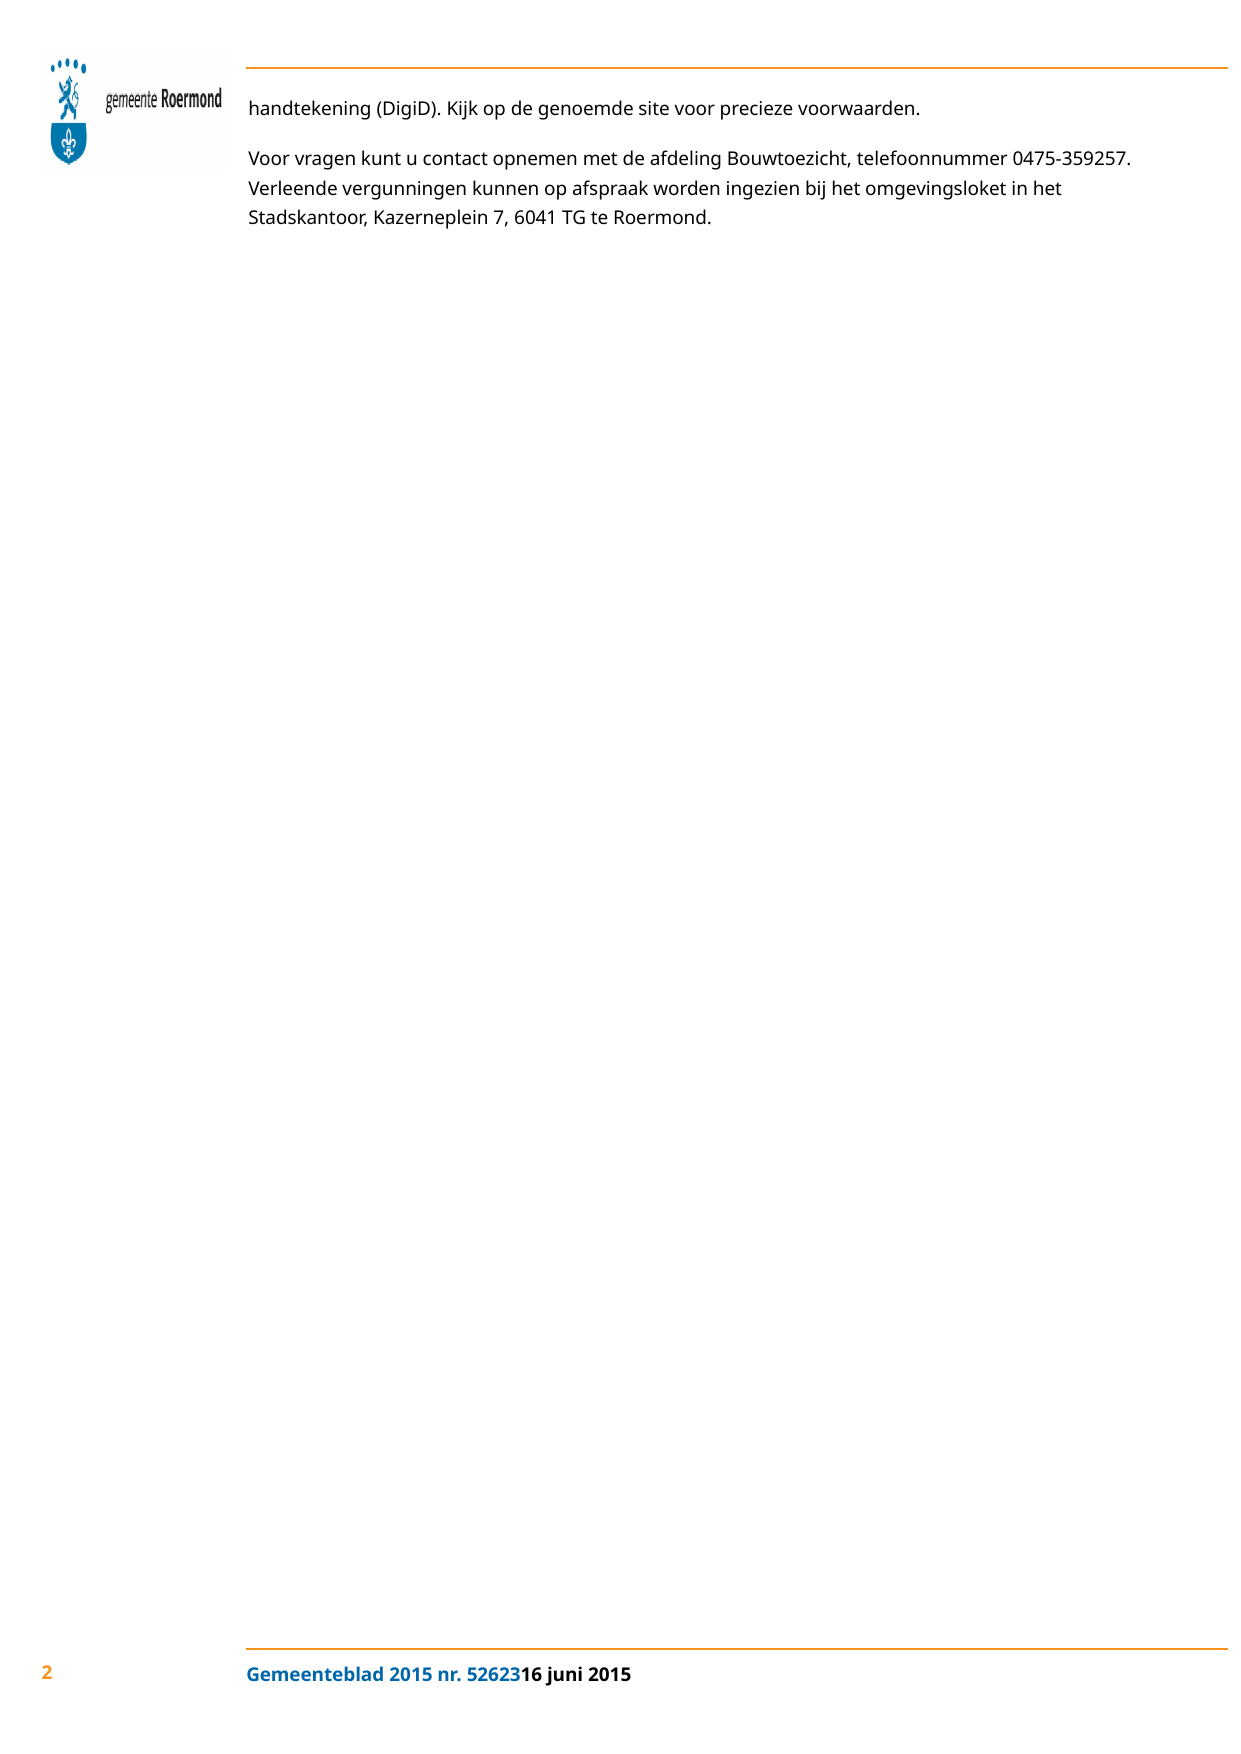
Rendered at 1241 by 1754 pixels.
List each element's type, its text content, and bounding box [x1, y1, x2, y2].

picture [41, 47, 231, 172]
text handtekening (DigiD). Kijk op de genoemde site voor precieze voorwaarden. [248, 95, 1152, 121]
text Voor vragen kunt u contact opnemen met de afdeling Bouwtoezicht, telefoonnummer 0475-359257. Verleende vergunningen kunnen op afspraak worden ingezien bij het omgevingsloket in het Stadskantoor, Kazerneplein 7, 6041 TG te Roermond. [248, 145, 1152, 230]
